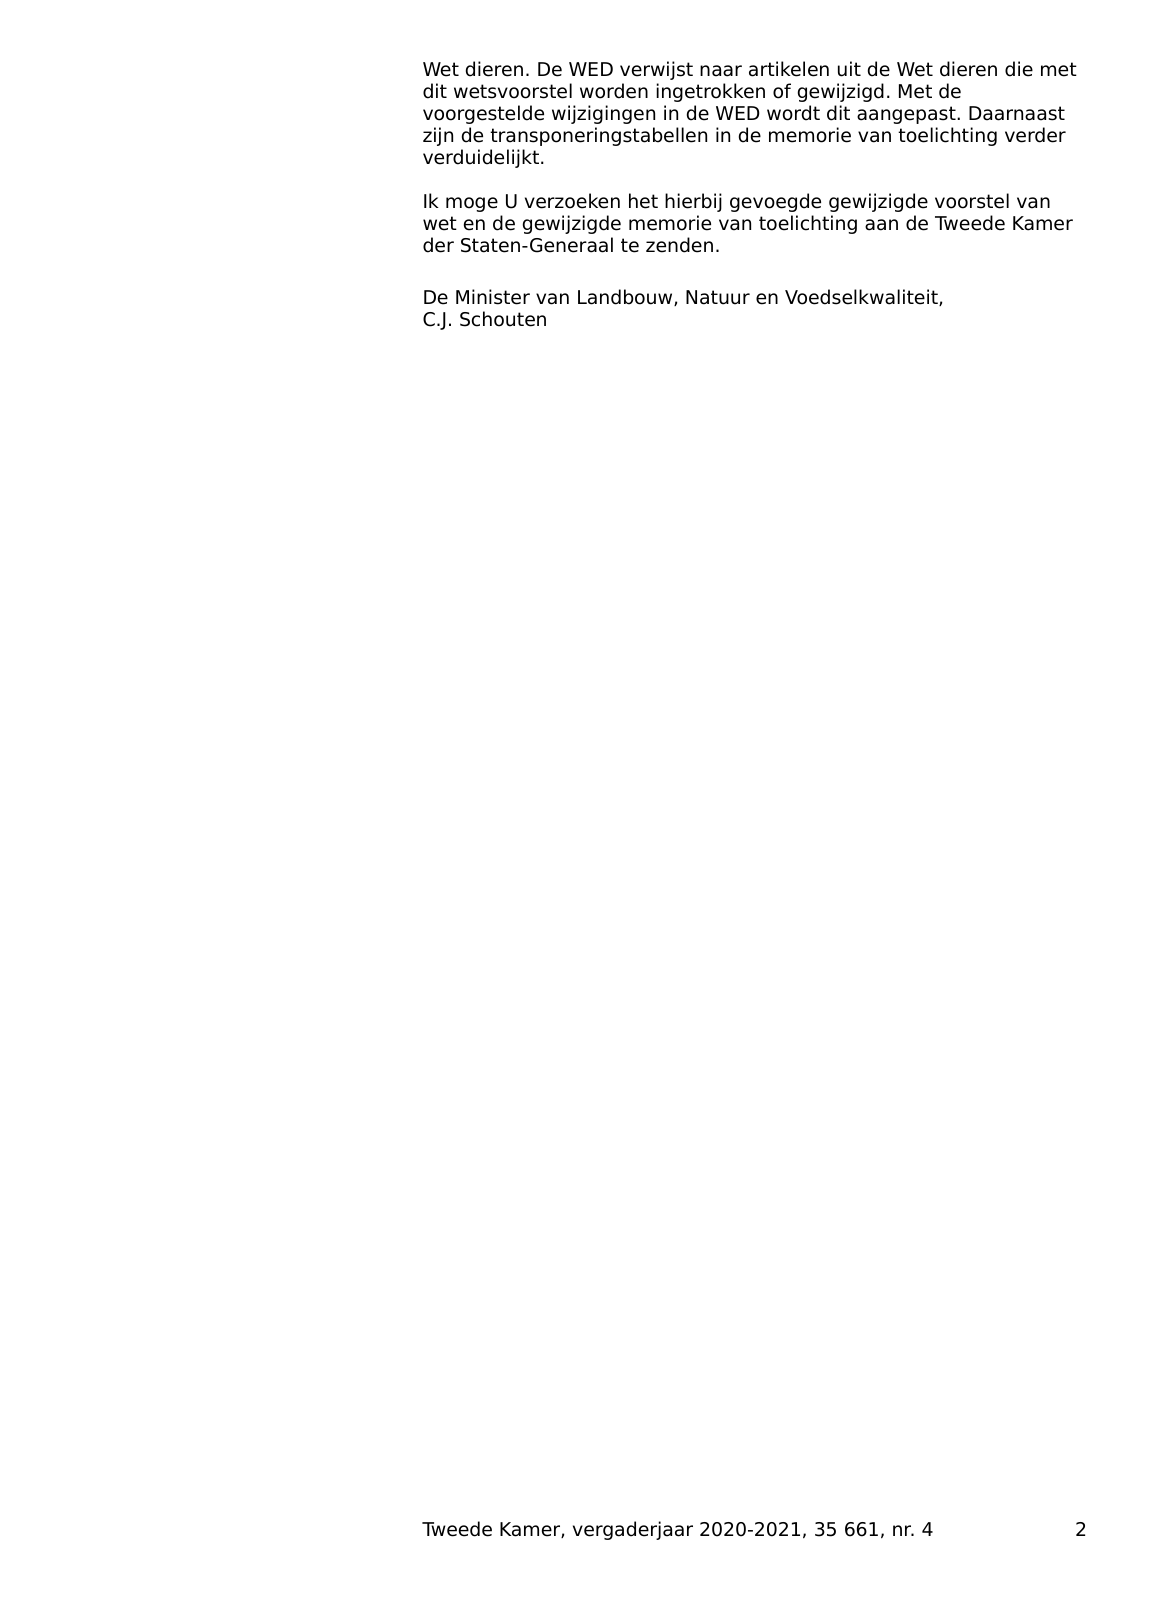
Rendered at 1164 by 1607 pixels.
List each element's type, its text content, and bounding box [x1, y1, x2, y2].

text De Minister van Landbouw, Natuur en Voedselkwaliteit, C.J. Schouten [422, 287, 1087, 331]
text Wet dieren. De WED verwijst naar artikelen uit de Wet dieren die met dit wetsvoorstel worden ingetrokken of gewijzigd. Met de voorgestelde wijzigingen in de WED wordt dit aangepast. Daarnaast zijn de transponeringstabellen in de memorie van toelichting verder verduidelijkt. [422, 59, 1087, 169]
text Ik moge U verzoeken het hierbij gevoegde gewijzigde voorstel van wet en de gewijzigde memorie van toelichting aan de Tweede Kamer der Staten-Generaal te zenden. [422, 191, 1087, 257]
